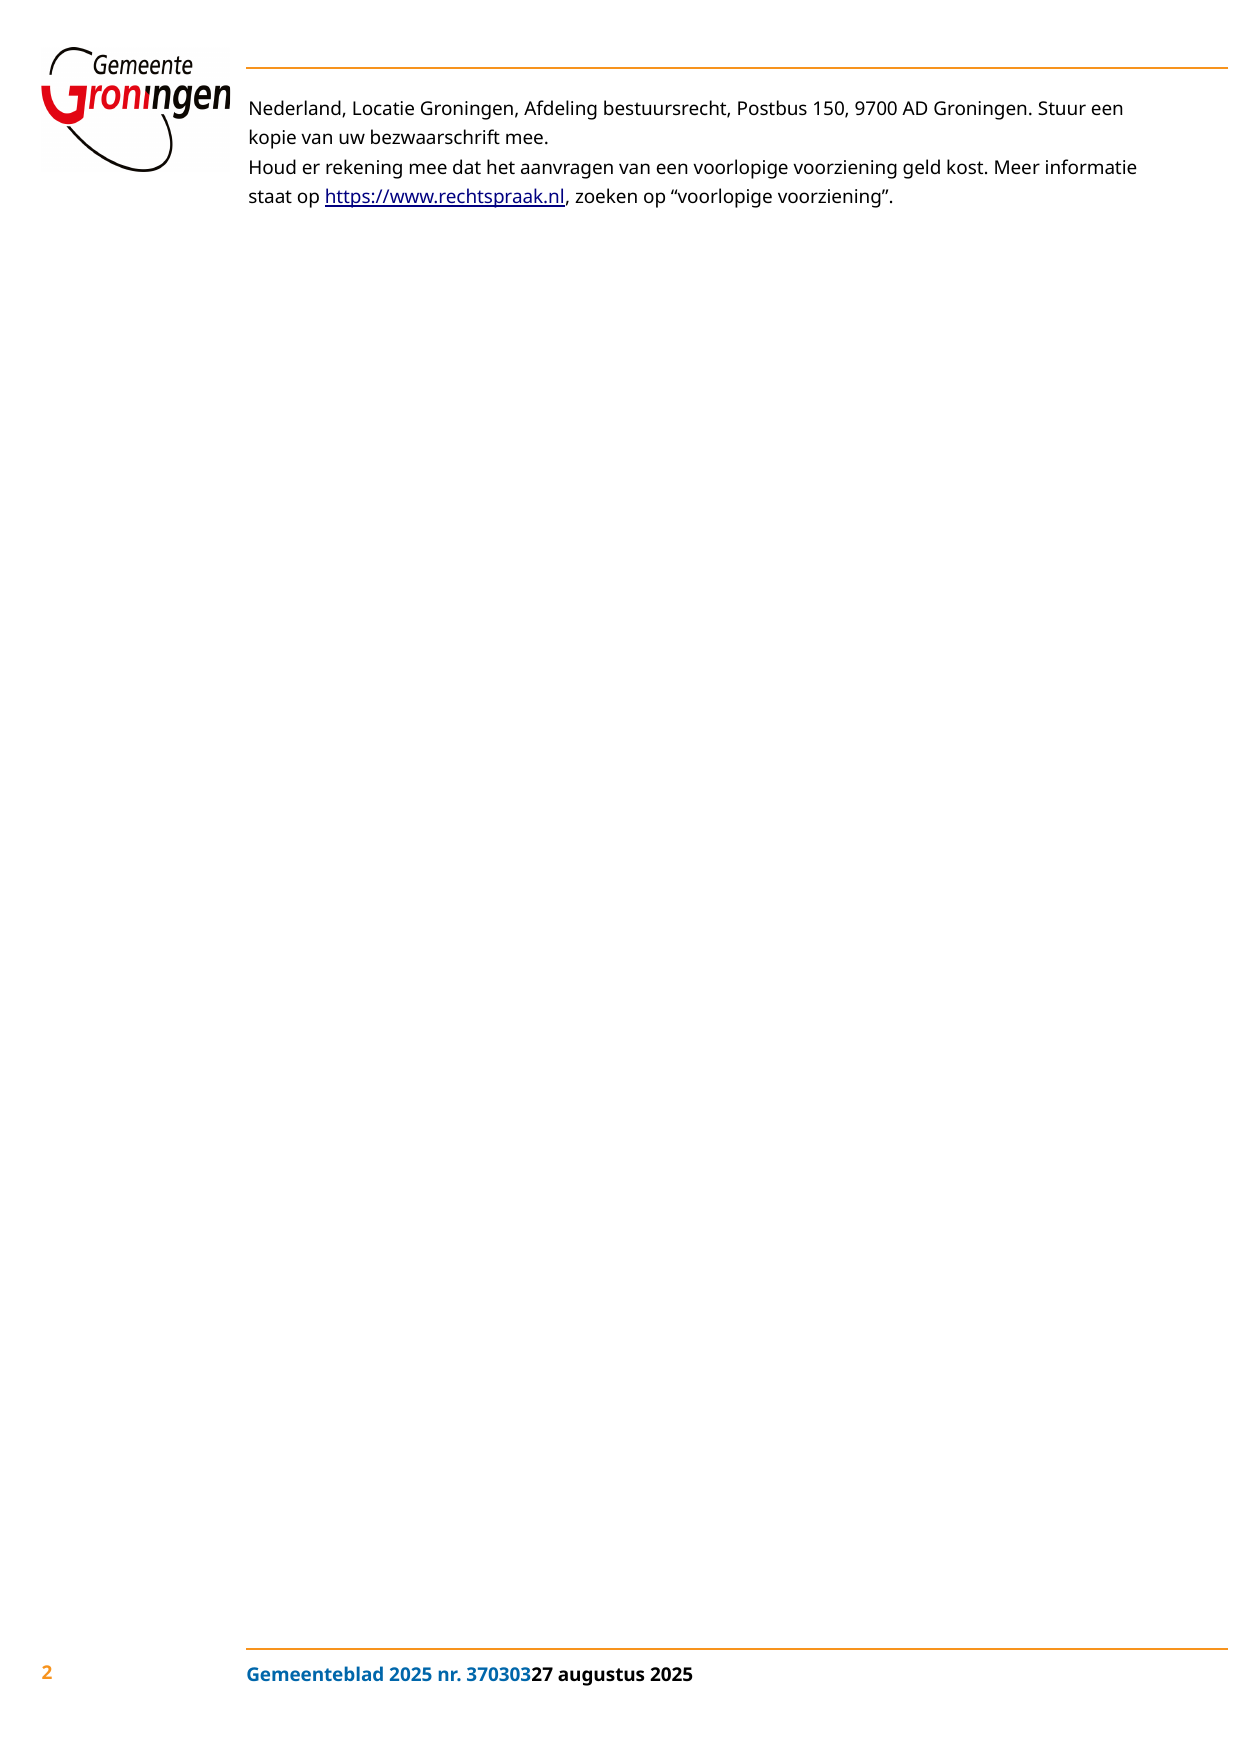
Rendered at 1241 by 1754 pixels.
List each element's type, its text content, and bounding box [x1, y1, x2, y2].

text Nederland, Locatie Groningen, Afdeling bestuursrecht, Postbus 150, 9700 AD Groningen. Stuur een kopie van uw bezwaarschrift mee. [248, 95, 1152, 150]
picture [41, 47, 231, 172]
text Houd er rekening mee dat het aanvragen van een voorlopige voorziening geld kost. Meer informatie staat op https://www.rechtspraak.nl, zoeken op “voorlopige voorziening”. [248, 154, 1152, 209]
